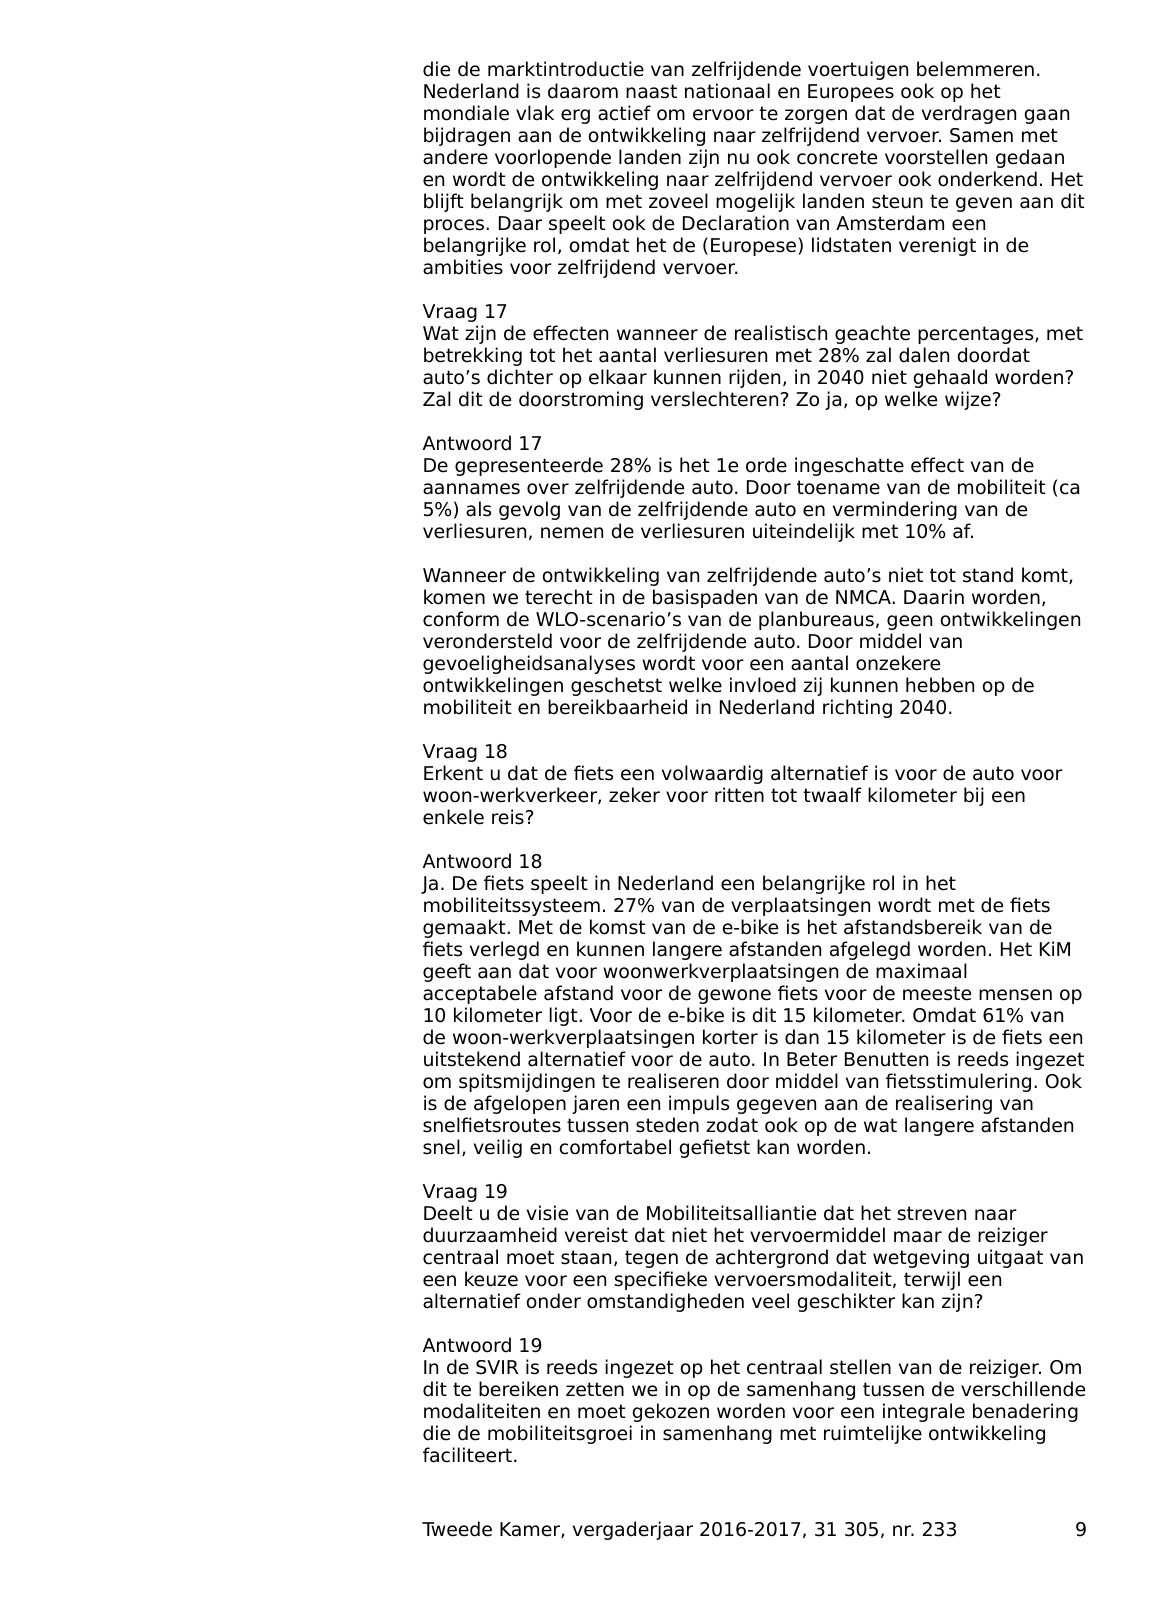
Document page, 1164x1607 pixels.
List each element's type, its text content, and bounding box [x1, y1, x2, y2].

text In de SVIR is reeds ingezet op het centraal stellen van de reiziger. Om dit te bereiken zetten we in op de samenhang tussen de verschillende modaliteiten en moet gekozen worden voor een integrale benadering die de mobiliteitsgroei in samenhang met ruimtelijke ontwikkeling faciliteert. [422, 1357, 1087, 1467]
text Antwoord 19 [422, 1335, 1087, 1357]
text Vraag 18 [422, 741, 1087, 763]
text Antwoord 17 [422, 433, 1087, 455]
text Vraag 17 [422, 301, 1087, 323]
text Deelt u de visie van de Mobiliteitsalliantie dat het streven naar duurzaamheid vereist dat niet het vervoermiddel maar de reiziger centraal moet staan, tegen de achtergrond dat wetgeving uitgaat van een keuze voor een specifieke vervoersmodaliteit, terwijl een alternatief onder omstandigheden veel geschikter kan zijn? [422, 1203, 1087, 1313]
text De gepresenteerde 28% is het 1e orde ingeschatte effect van de aannames over zelfrijdende auto. Door toename van de mobiliteit (ca 5%) als gevolg van de zelfrijdende auto en vermindering van de verliesuren, nemen de verliesuren uiteindelijk met 10% af. [422, 455, 1087, 543]
text Ja. De fiets speelt in Nederland een belangrijke rol in het mobiliteitssysteem. 27% van de verplaatsingen wordt met de fiets gemaakt. Met de komst van de e-bike is het afstandsbereik van de fiets verlegd en kunnen langere afstanden afgelegd worden. Het KiM geeft aan dat voor woonwerkverplaatsingen de maximaal acceptabele afstand voor de gewone fiets voor de meeste mensen op 10 kilometer ligt. Voor de e-bike is dit 15 kilometer. Omdat 61% van de woon-werkverplaatsingen korter is dan 15 kilometer is de fiets een uitstekend alternatief voor de auto. In Beter Benutten is reeds ingezet om spitsmijdingen te realiseren door middel van fietsstimulering. Ook is de afgelopen jaren een impuls gegeven aan de realisering van snelfietsroutes tussen steden zodat ook op de wat langere afstanden snel, veilig en comfortabel gefietst kan worden. [422, 873, 1087, 1159]
text Wanneer de ontwikkeling van zelfrijdende auto’s niet tot stand komt, komen we terecht in de basispaden van de NMCA. Daarin worden, conform de WLO-scenario’s van de planbureaus, geen ontwikkelingen verondersteld voor de zelfrijdende auto. Door middel van gevoeligheidsanalyses wordt voor een aantal onzekere ontwikkelingen geschetst welke invloed zij kunnen hebben op de mobiliteit en bereikbaarheid in Nederland richting 2040. [422, 565, 1087, 719]
text die de marktintroductie van zelfrijdende voertuigen belemmeren. Nederland is daarom naast nationaal en Europees ook op het mondiale vlak erg actief om ervoor te zorgen dat de verdragen gaan bijdragen aan de ontwikkeling naar zelfrijdend vervoer. Samen met andere voorlopende landen zijn nu ook concrete voorstellen gedaan en wordt de ontwikkeling naar zelfrijdend vervoer ook onderkend. Het blijft belangrijk om met zoveel mogelijk landen steun te geven aan dit proces. Daar speelt ook de Declaration van Amsterdam een belangrijke rol, omdat het de (Europese) lidstaten verenigt in de ambities voor zelfrijdend vervoer. [422, 59, 1087, 279]
text Wat zijn de effecten wanneer de realistisch geachte percentages, met betrekking tot het aantal verliesuren met 28% zal dalen doordat auto’s dichter op elkaar kunnen rijden, in 2040 niet gehaald worden? Zal dit de doorstroming verslechteren? Zo ja, op welke wijze? [422, 323, 1087, 411]
text Vraag 19 [422, 1181, 1087, 1203]
text Erkent u dat de fiets een volwaardig alternatief is voor de auto voor woon-werkverkeer, zeker voor ritten tot twaalf kilometer bij een enkele reis? [422, 763, 1087, 829]
text Antwoord 18 [422, 851, 1087, 873]
